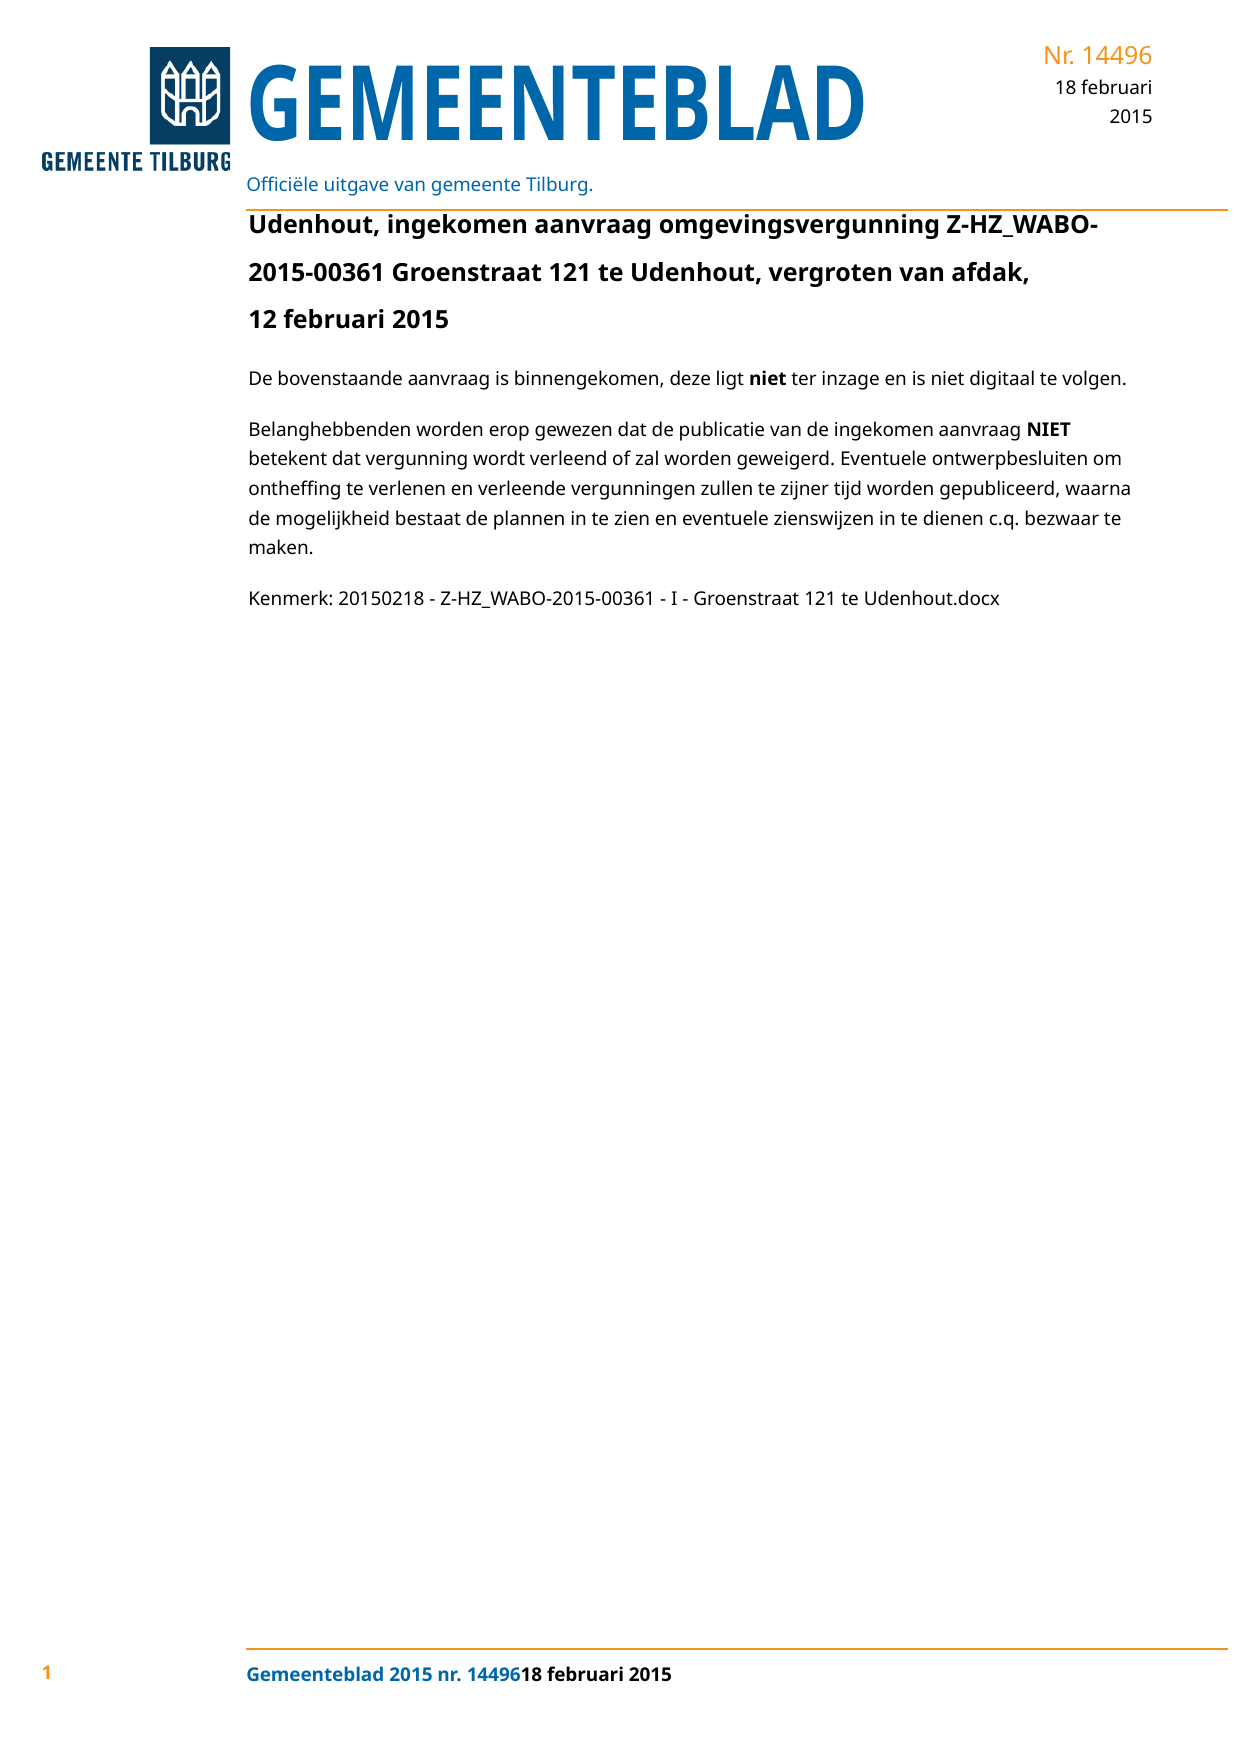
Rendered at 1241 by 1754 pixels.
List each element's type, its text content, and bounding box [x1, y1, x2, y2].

text De bovenstaande aanvraag is binnengekomen, deze ligt niet ter inzage en is niet digitaal te volgen. [248, 366, 1152, 391]
text Udenhout, ingekomen aanvraag omgevingsvergunning Z-HZ_WABO-2015-00361 Groenstraat 121 te Udenhout, vergroten van afdak, 12 februari 2015 [248, 211, 1152, 336]
text Belanghebbenden worden erop gewezen dat de publicatie van de ingekomen aanvraag NIET betekent dat vergunning wordt verleend of zal worden geweigerd. Eventuele ontwerpbesluiten om ontheffing te verlenen en verleende vergunningen zullen te zijner tijd worden gepubliceerd, waarna de mogelijkheid bestaat de plannen in te zien en eventuele zienswijzen in te dienen c.q. bezwaar te maken. [248, 416, 1152, 560]
text Kenmerk: 20150218 - Z-HZ_WABO-2015-00361 - I - Groenstraat 121 te Udenhout.docx [248, 585, 1152, 610]
picture [41, 47, 231, 172]
